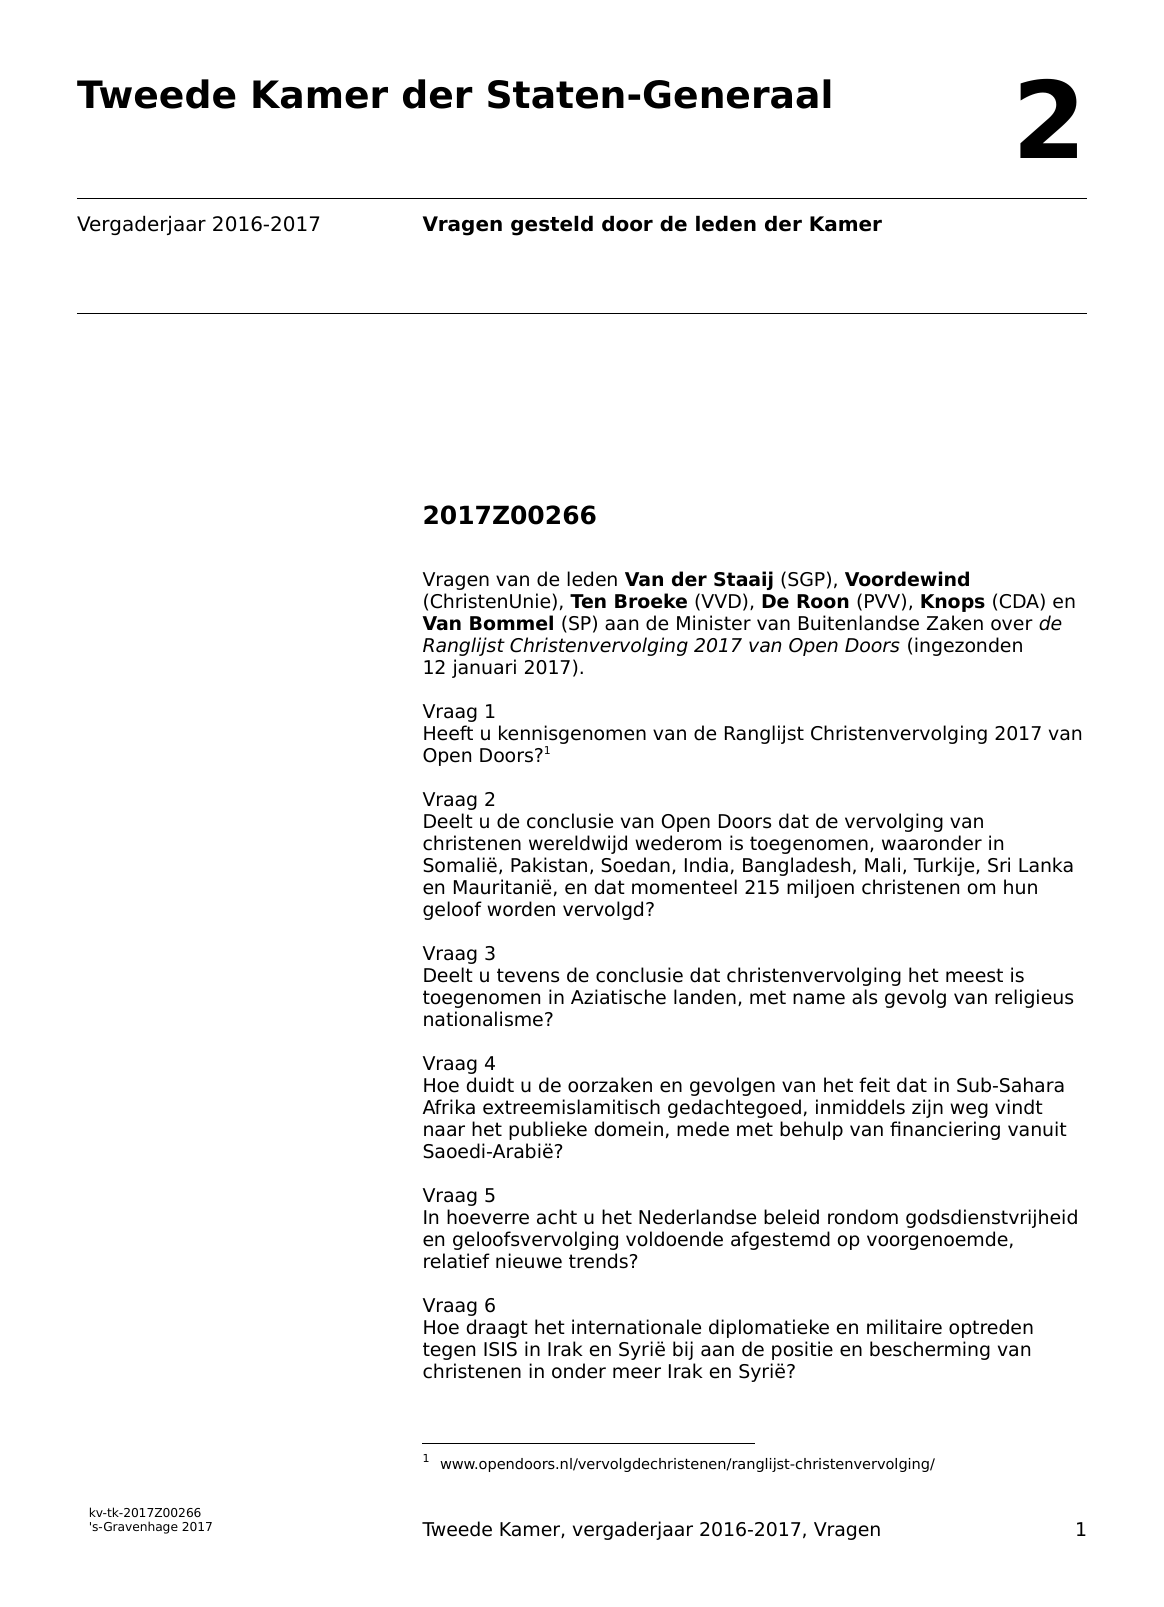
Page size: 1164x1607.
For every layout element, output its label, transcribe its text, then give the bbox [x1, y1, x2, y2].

text Hoe duidt u de oorzaken en gevolgen van het feit dat in Sub-Sahara Afrika extreemislamitisch gedachtegoed, inmiddels zijn weg vindt naar het publieke domein, mede met behulp van financiering vanuit Saoedi-Arabië? [422, 1075, 1087, 1163]
text Vraag 6 [422, 1295, 1087, 1317]
text Deelt u de conclusie van Open Doors dat de vervolging van christenen wereldwijd wederom is toegenomen, waaronder in Somalië, Pakistan, Soedan, India, Bangladesh, Mali, Turkije, Sri Lanka en Mauritanië, en dat momenteel 215 miljoen christenen om hun geloof worden vervolgd? [422, 811, 1087, 921]
text Vraag 1 [422, 701, 1087, 723]
text In hoeverre acht u het Nederlandse beleid rondom godsdienstvrijheid en geloofsvervolging voldoende afgestemd op voorgenoemde, relatief nieuwe trends? [422, 1207, 1087, 1273]
text Deelt u tevens de conclusie dat christenvervolging het meest is toegenomen in Aziatische landen, met name als gevolg van religieus nationalisme? [422, 965, 1087, 1031]
table_header 2 [886, 59, 1087, 198]
table_cell Vragen gesteld door de leden der Kamer [422, 199, 1087, 313]
table_cell Vergaderjaar 2016-2017 [77, 199, 422, 313]
text Vraag 4 [422, 1053, 1087, 1075]
text Vragen van de leden Van der Staaij (SGP), Voordewind (ChristenUnie), Ten Broeke (VVD), De Roon (PVV), Knops (CDA) en Van Bommel (SP) aan de Minister van Buitenlandse Zaken over de Ranglijst Christenvervolging 2017 van Open Doors (ingezonden 12 januari 2017). [422, 569, 1087, 679]
text 's-Gravenhage 2017 [88, 1520, 323, 1534]
text Hoe draagt het internationale diplomatieke en militaire optreden tegen ISIS in Irak en Syrië bij aan de positie en bescherming van christenen in onder meer Irak en Syrië? [422, 1317, 1087, 1383]
text Vraag 5 [422, 1185, 1087, 1207]
text Vraag 2 [422, 789, 1087, 811]
text kv-tk-2017Z00266 [88, 1506, 323, 1520]
text Vraag 3 [422, 943, 1087, 965]
table_header Tweede Kamer der Staten-Generaal [77, 59, 886, 198]
text 2017Z00266 [422, 501, 1087, 531]
text www.opendoors.nl/vervolgdechristenen/ranglijst-christenvervolging/ [422, 1452, 1087, 1474]
text Heeft u kennisgenomen van de Ranglijst Christenvervolging 2017 van Open Doors? [422, 723, 1087, 767]
